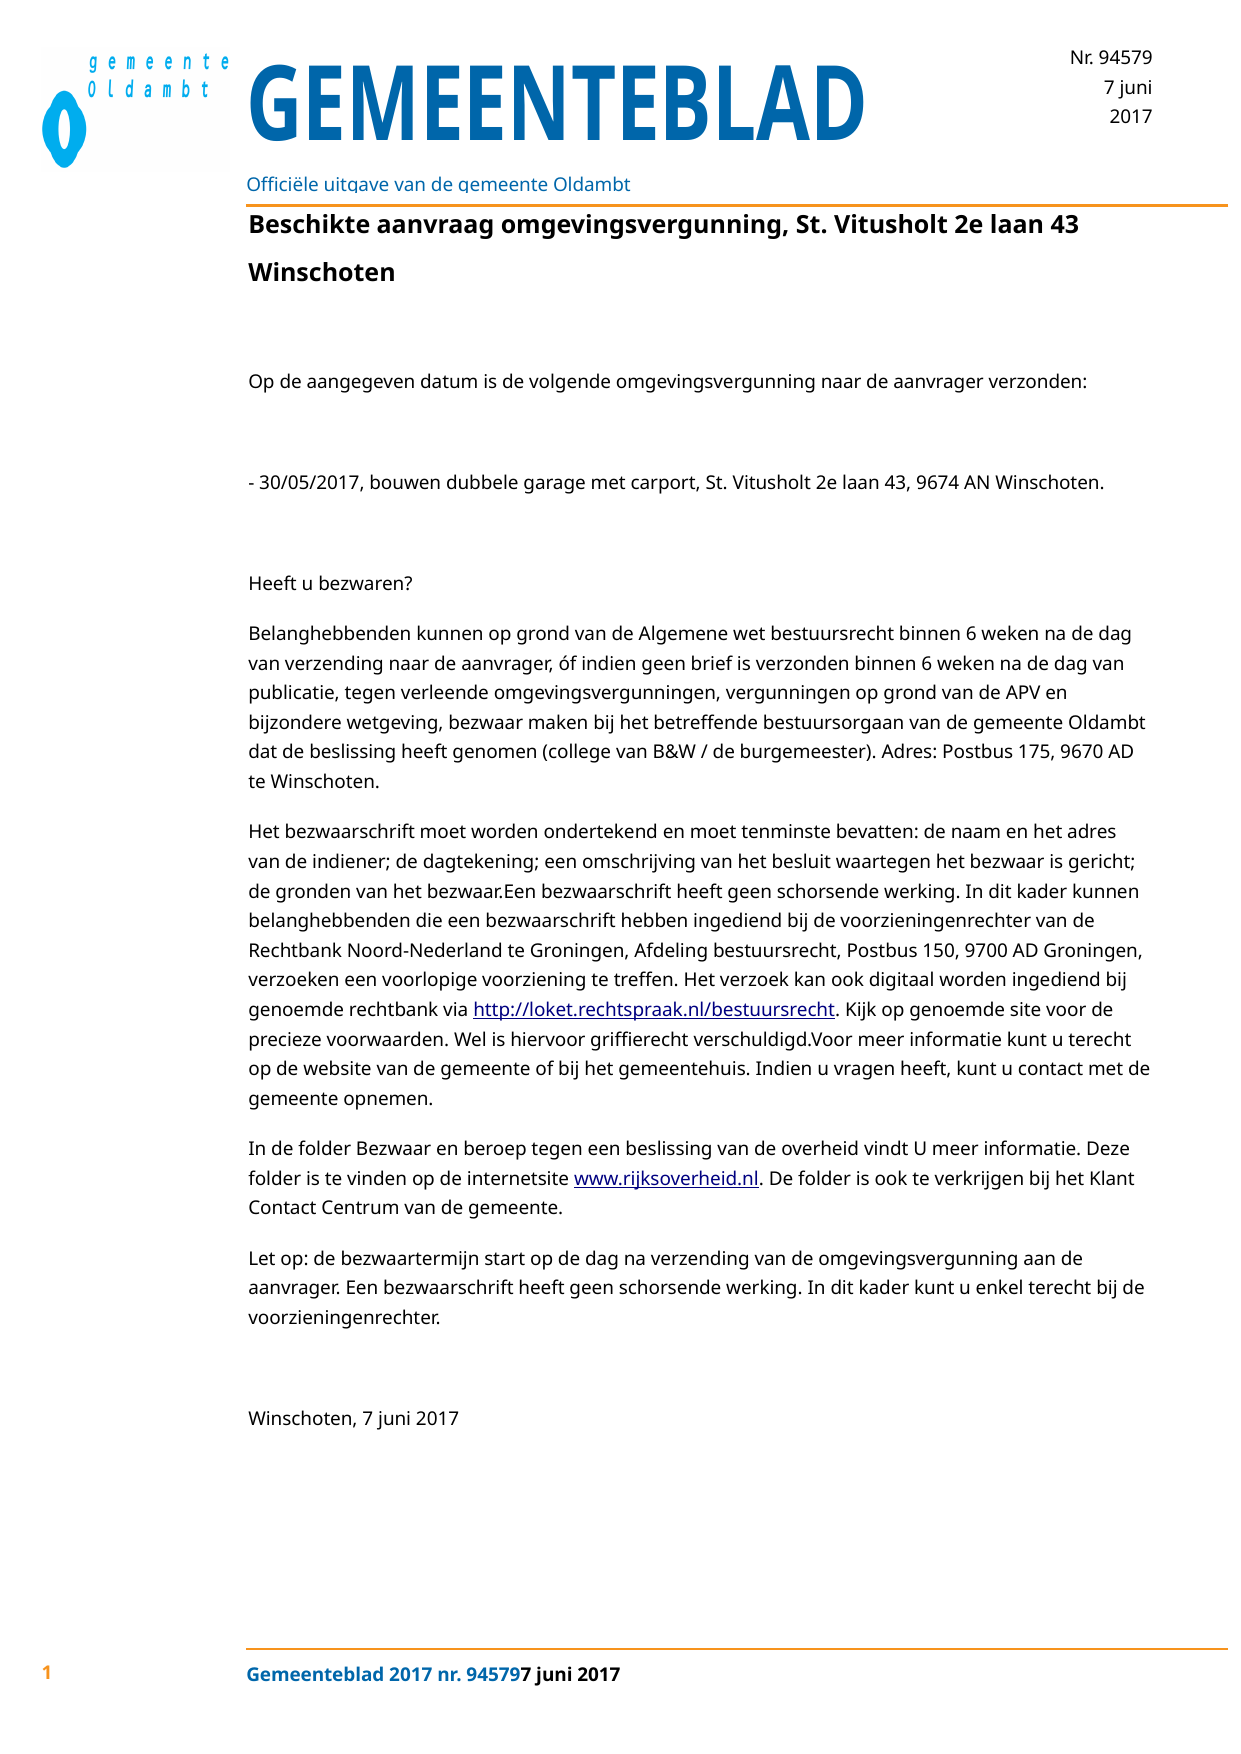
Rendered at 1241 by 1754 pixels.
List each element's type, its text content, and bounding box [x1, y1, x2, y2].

picture [41, 47, 231, 172]
text In de folder Bezwaar en beroep tegen een beslissing van de overheid vindt U meer informatie. Deze folder is te vinden op de internetsite www.rijksoverheid.nl. De folder is ook te verkrijgen bij het Klant Contact Centrum van de gemeente. [248, 1135, 1152, 1220]
text Op de aangegeven datum is de volgende omgevingsvergunning naar de aanvrager verzonden: [248, 368, 1152, 394]
text Belanghebbenden kunnen op grond van de Algemene wet bestuursrecht binnen 6 weken na de dag van verzending naar de aanvrager, óf indien geen brief is verzonden binnen 6 weken na de dag van publicatie, tegen verleende omgevingsvergunningen, vergunningen op grond van de APV en bijzondere wetgeving, bezwaar maken bij het betreffende bestuursorgaan van de gemeente Oldambt dat de beslissing heeft genomen (college van B&W / de burgemeester). Adres: Postbus 175, 9670 AD te Winschoten. [248, 620, 1152, 794]
text Winschoten, 7 juni 2017 [248, 1405, 1152, 1431]
text Let op: de bezwaartermijn start op de dag na verzending van de omgevingsvergunning aan de aanvrager. Een bezwaarschrift heeft geen schorsende werking. In dit kader kunt u enkel terecht bij de voorzieningenrechter. [248, 1245, 1152, 1330]
text Beschikte aanvraag omgevingsvergunning, St. Vitusholt 2e laan 43 Winschoten [248, 207, 1152, 288]
text Heeft u bezwaren? [248, 570, 1152, 596]
text Het bezwaarschrift moet worden ondertekend en moet tenminste bevatten: de naam en het adres van de indiener; de dagtekening; een omschrijving van het besluit waartegen het bezwaar is gericht; de gronden van het bezwaar.Een bezwaarschrift heeft geen schorsende werking. In dit kader kunnen belanghebbenden die een bezwaarschrift hebben ingediend bij de voorzieningenrechter van de Rechtbank Noord-Nederland te Groningen, Afdeling bestuursrecht, Postbus 150, 9700 AD Groningen, verzoeken een voorlopige voorziening te treffen. Het verzoek kan ook digitaal worden ingediend bij genoemde rechtbank via http://loket.rechtspraak.nl/bestuursrecht. Kijk op genoemde site voor de precieze voorwaarden. Wel is hiervoor griffierecht verschuldigd.Voor meer informatie kunt u terecht op de website van de gemeente of bij het gemeentehuis. Indien u vragen heeft, kunt u contact met de gemeente opnemen. [248, 819, 1152, 1111]
text - 30/05/2017, bouwen dubbele garage met carport, St. Vitusholt 2e laan 43, 9674 AN Winschoten. [248, 469, 1152, 495]
